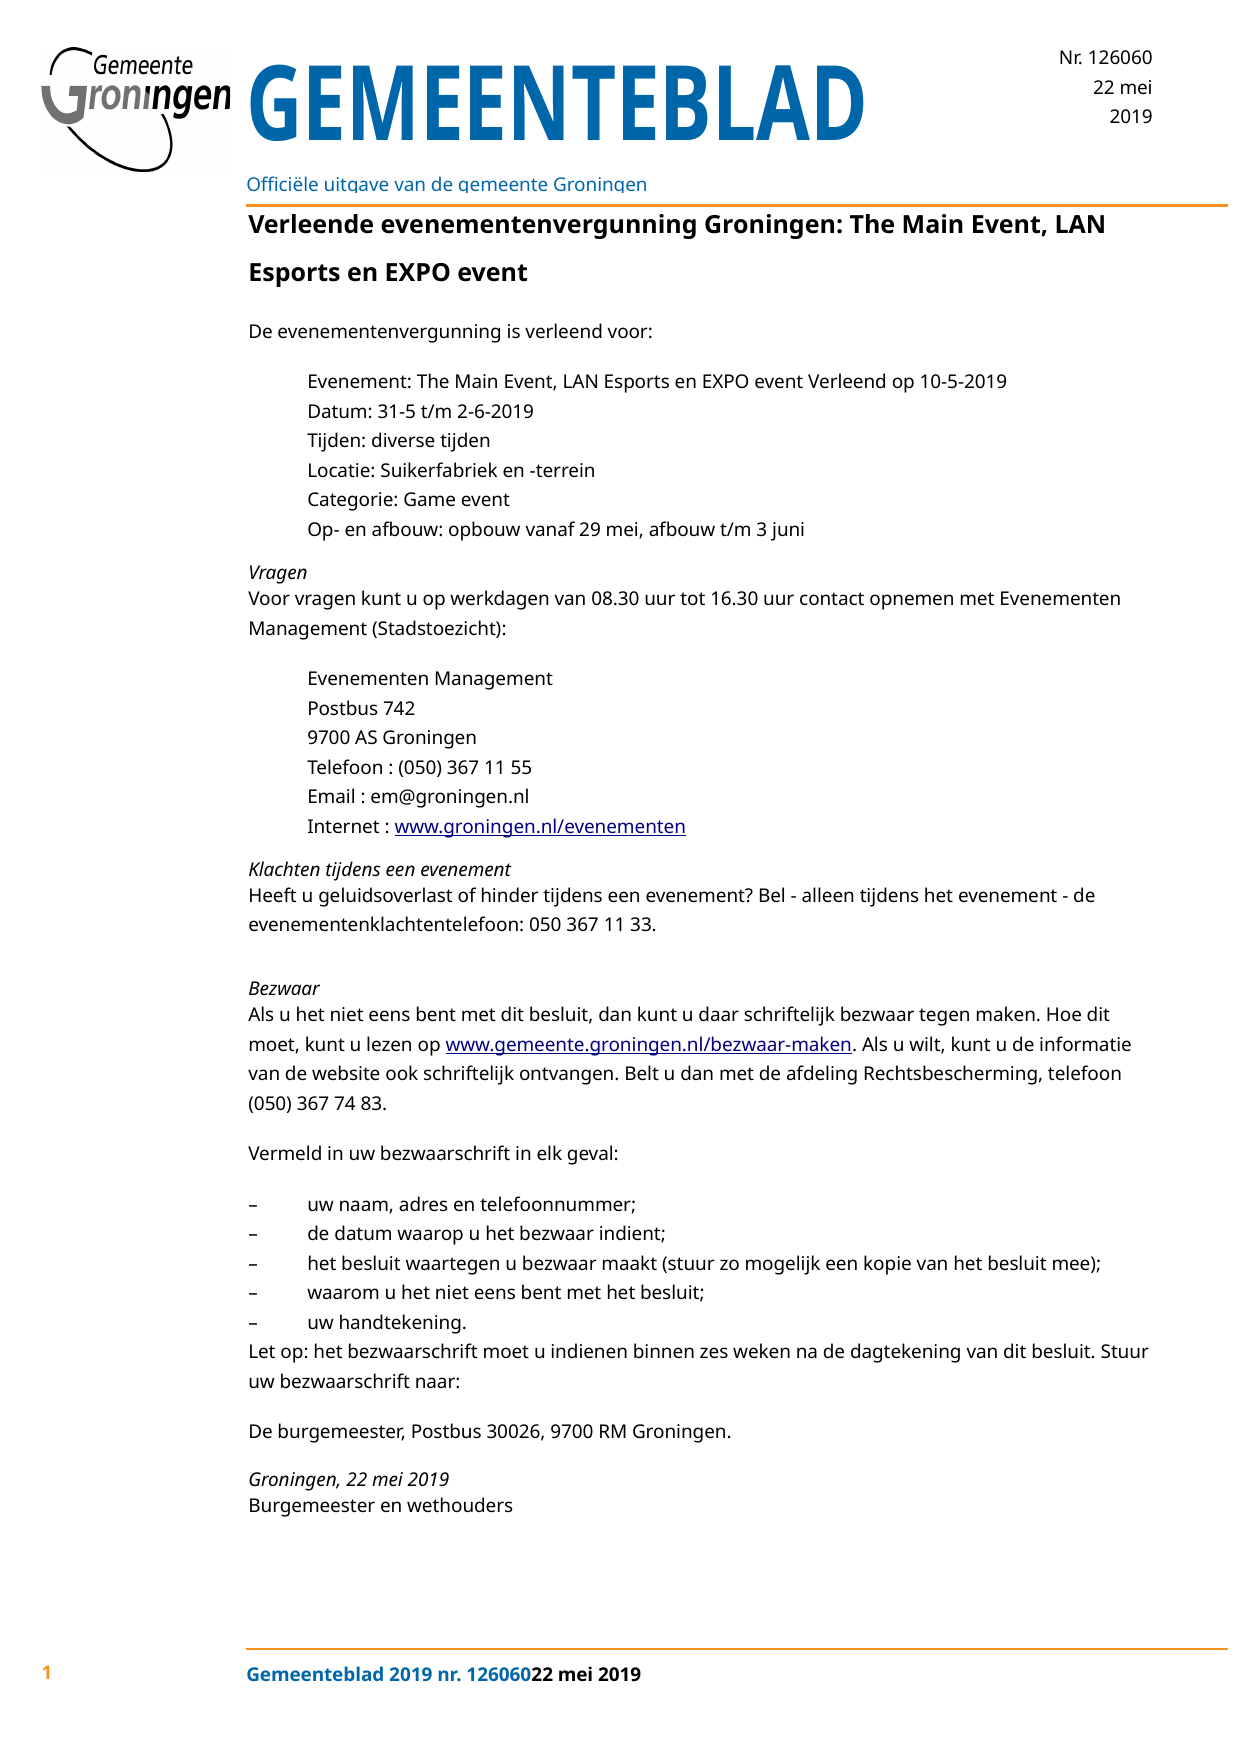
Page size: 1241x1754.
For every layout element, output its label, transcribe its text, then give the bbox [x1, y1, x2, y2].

list Email : em@groningen.nl [248, 783, 1152, 809]
list Internet : www.groningen.nl/evenementen [248, 813, 1152, 839]
list Locatie: Suikerfabriek en -terrein [248, 457, 1152, 483]
list Tijden: diverse tijden [248, 427, 1152, 453]
text Voor vragen kunt u op werkdagen van 08.30 uur tot 16.30 uur contact opnemen met Evenementen Management (Stadstoezicht): [248, 585, 1152, 640]
text Groningen, 22 mei 2019 [248, 1466, 1152, 1492]
text Vragen [248, 559, 1152, 585]
list Postbus 742 [248, 695, 1152, 720]
list Datum: 31-5 t/m 2-6-2019 [248, 398, 1152, 424]
text Let op: het bezwaarschrift moet u indienen binnen zes weken na de dagtekening van dit besluit. Stuur uw bezwaarschrift naar: [248, 1339, 1152, 1394]
text De evenementenvergunning is verleend voor: [248, 318, 1152, 344]
list uw handtekening. [248, 1309, 1152, 1335]
list de datum waarop u het bezwaar indient; [248, 1220, 1152, 1246]
text Klachten tijdens een evenement [248, 856, 1152, 882]
list Evenement: The Main Event, LAN Esports en EXPO event Verleend op 10-5-2019 [248, 368, 1152, 394]
text Als u het niet eens bent met dit besluit, dan kunt u daar schriftelijk bezwaar tegen maken. Hoe dit moet, kunt u lezen op www.gemeente.groningen.nl/bezwaar-maken. Als u wilt, kunt u de informatie van de website ook schriftelijk ontvangen. Belt u dan met de afdeling Rechtsbescherming, telefoon (050) 367 74 83. [248, 1001, 1152, 1116]
list 9700 AS Groningen [248, 724, 1152, 750]
text Verleende evenementenvergunning Groningen: The Main Event, LAN Esports en EXPO event [248, 207, 1152, 288]
text Heeft u geluidsoverlast of hinder tijdens een evenement? Bel - alleen tijdens het evenement - de evenementenklachtentelefoon: 050 367 11 33. [248, 882, 1152, 937]
list het besluit waartegen u bezwaar maakt (stuur zo mogelijk een kopie van het besluit mee); [248, 1250, 1152, 1276]
text Vermeld in uw bezwaarschrift in elk geval: [248, 1140, 1152, 1166]
text Bezwaar [248, 975, 1152, 1001]
list Telefoon : (050) 367 11 55 [248, 754, 1152, 779]
picture [41, 47, 231, 172]
list Op- en afbouw: opbouw vanaf 29 mei, afbouw t/m 3 juni [248, 516, 1152, 542]
list waarom u het niet eens bent met het besluit; [248, 1279, 1152, 1305]
list Categorie: Game event [248, 487, 1152, 512]
text De burgemeester, Postbus 30026, 9700 RM Groningen. [248, 1419, 1152, 1444]
list uw naam, adres en telefoonnummer; [248, 1191, 1152, 1216]
text Burgemeester en wethouders [248, 1492, 1152, 1518]
list Evenementen Management [248, 665, 1152, 691]
